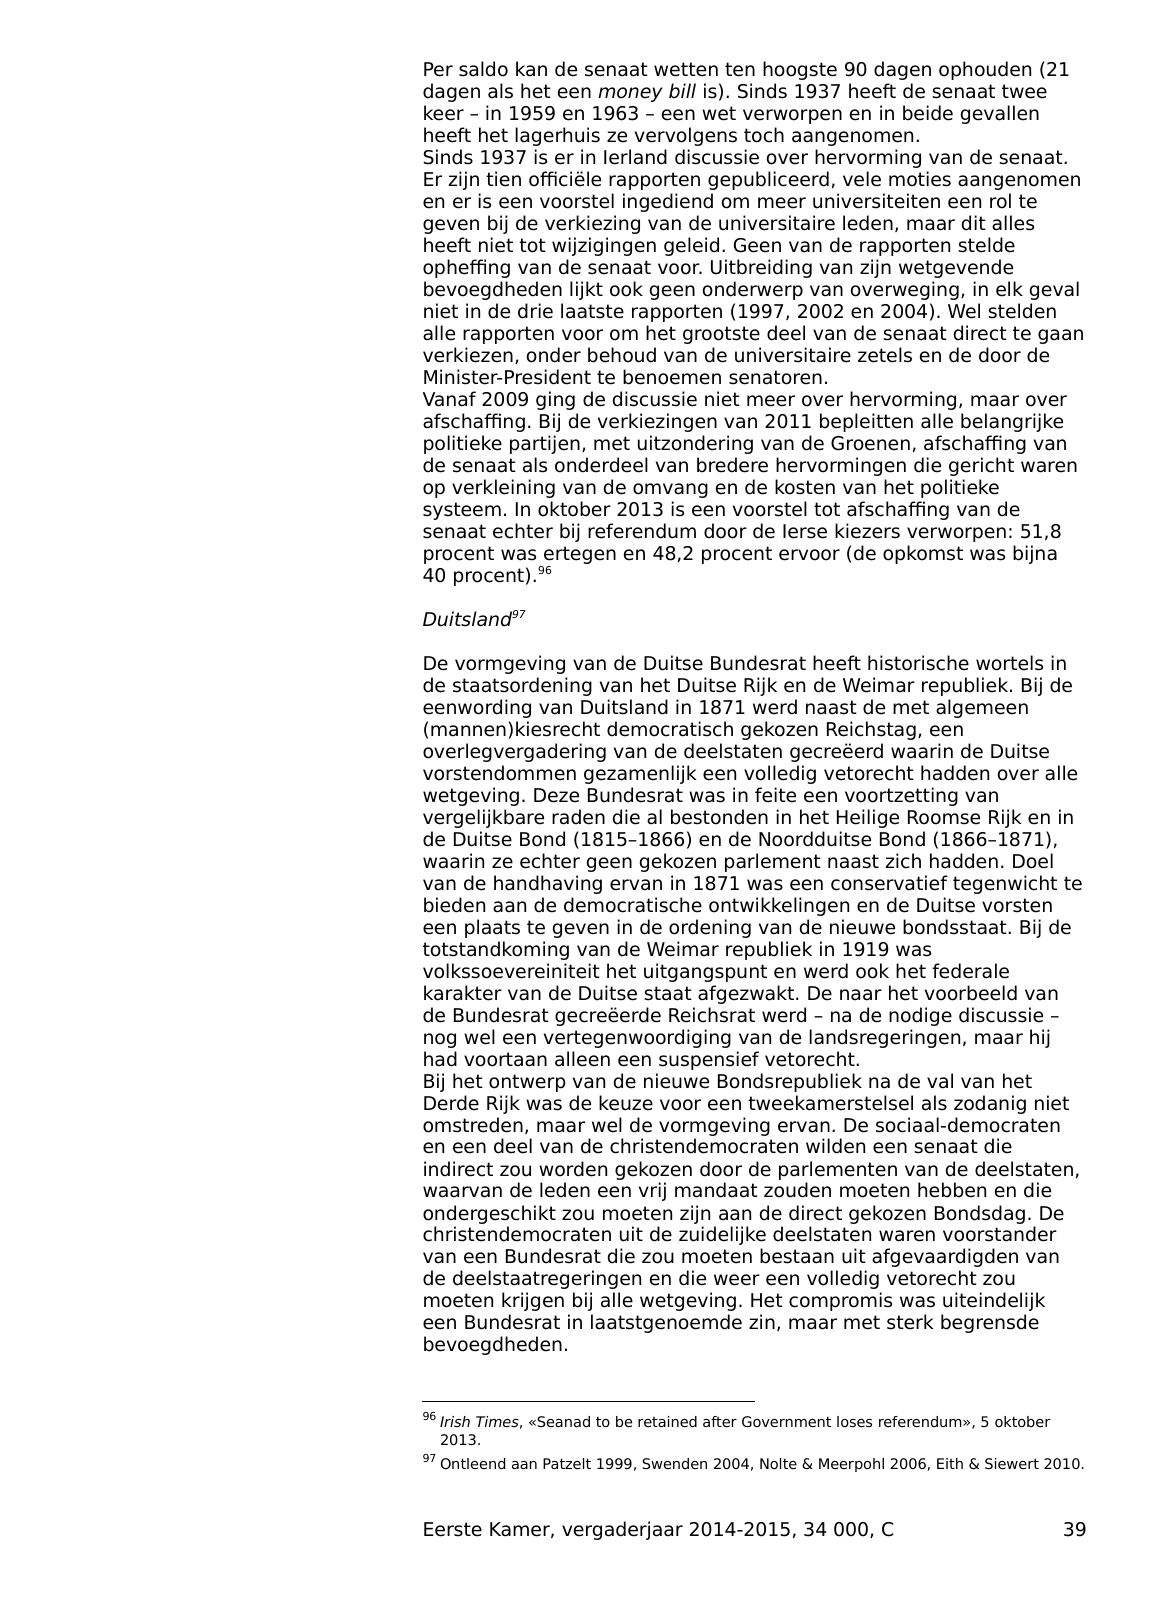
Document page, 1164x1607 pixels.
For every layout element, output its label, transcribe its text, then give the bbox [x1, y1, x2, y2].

text Vanaf 2009 ging de discussie niet meer over hervorming, maar over afschaffing. Bij de verkiezingen van 2011 bepleitten alle belangrijke politieke partijen, met uitzondering van de Groenen, afschaffing van de senaat als onderdeel van bredere hervormingen die gericht waren op verkleining van de omvang en de kosten van het politieke systeem. In oktober 2013 is een voorstel tot afschaffing van de senaat echter bij referendum door de Ierse kiezers verworpen: 51,8 procent was ertegen en 48,2 procent ervoor (de opkomst was bijna 40 procent). [422, 389, 1087, 587]
text Per saldo kan de senaat wetten ten hoogste 90 dagen ophouden (21 dagen als het een money bill is). Sinds 1937 heeft de senaat twee keer – in 1959 en 1963 – een wet verworpen en in beide gevallen heeft het lagerhuis ze vervolgens toch aangenomen. [422, 59, 1087, 147]
text De vormgeving van de Duitse Bundesrat heeft historische wortels in de staatsordening van het Duitse Rijk en de Weimar republiek. Bij de eenwording van Duitsland in 1871 werd naast de met algemeen (mannen)kiesrecht democratisch gekozen Reichstag, een overlegvergadering van de deelstaten gecreëerd waarin de Duitse vorstendommen gezamenlijk een volledig vetorecht hadden over alle wetgeving. Deze Bundesrat was in feite een voortzetting van vergelijkbare raden die al bestonden in het Heilige Roomse Rijk en in de Duitse Bond (1815–1866) en de Noordduitse Bond (1866–1871), waarin ze echter geen gekozen parlement naast zich hadden. Doel van de handhaving ervan in 1871 was een conservatief tegenwicht te bieden aan de democratische ontwikkelingen en de Duitse vorsten een plaats te geven in de ordening van de nieuwe bondsstaat. Bij de totstandkoming van de Weimar republiek in 1919 was volkssoevereiniteit het uitgangspunt en werd ook het federale karakter van de Duitse staat afgezwakt. De naar het voorbeeld van de Bundesrat gecreëerde Reichsrat werd – na de nodige discussie – nog wel een vertegenwoordiging van de landsregeringen, maar hij had voortaan alleen een suspensief vetorecht. [422, 653, 1087, 1071]
text Irish Times, «Seanad to be retained after Government loses referendum», 5 oktober 2013. [422, 1410, 1087, 1449]
text Sinds 1937 is er in Ierland discussie over hervorming van de senaat. Er zijn tien officiële rapporten gepubliceerd, vele moties aangenomen en er is een voorstel ingediend om meer universiteiten een rol te geven bij de verkiezing van de universitaire leden, maar dit alles heeft niet tot wijzigingen geleid. Geen van de rapporten stelde opheffing van de senaat voor. Uitbreiding van zijn wetgevende bevoegdheden lijkt ook geen onderwerp van overweging, in elk geval niet in de drie laatste rapporten (1997, 2002 en 2004). Wel stelden alle rapporten voor om het grootste deel van de senaat direct te gaan verkiezen, onder behoud van de universitaire zetels en de door de Minister-President te benoemen senatoren. [422, 147, 1087, 389]
text Ontleend aan Patzelt 1999, Swenden 2004, Nolte & Meerpohl 2006, Eith & Siewert 2010. [422, 1452, 1087, 1474]
subtitle Duitsland [422, 609, 1087, 631]
text Bij het ontwerp van de nieuwe Bondsrepubliek na de val van het Derde Rijk was de keuze voor een tweekamerstelsel als zodanig niet omstreden, maar wel de vormgeving ervan. De sociaal-democraten en een deel van de christendemocraten wilden een senaat die indirect zou worden gekozen door de parlementen van de deelstaten, waarvan de leden een vrij mandaat zouden moeten hebben en die ondergeschikt zou moeten zijn aan de direct gekozen Bondsdag. De christendemocraten uit de zuidelijke deelstaten waren voorstander van een Bundesrat die zou moeten bestaan uit afgevaardigden van de deelstaatregeringen en die weer een volledig vetorecht zou moeten krijgen bij alle wetgeving. Het compromis was uiteindelijk een Bundesrat in laatstgenoemde zin, maar met sterk begrensde bevoegdheden. [422, 1071, 1087, 1356]
